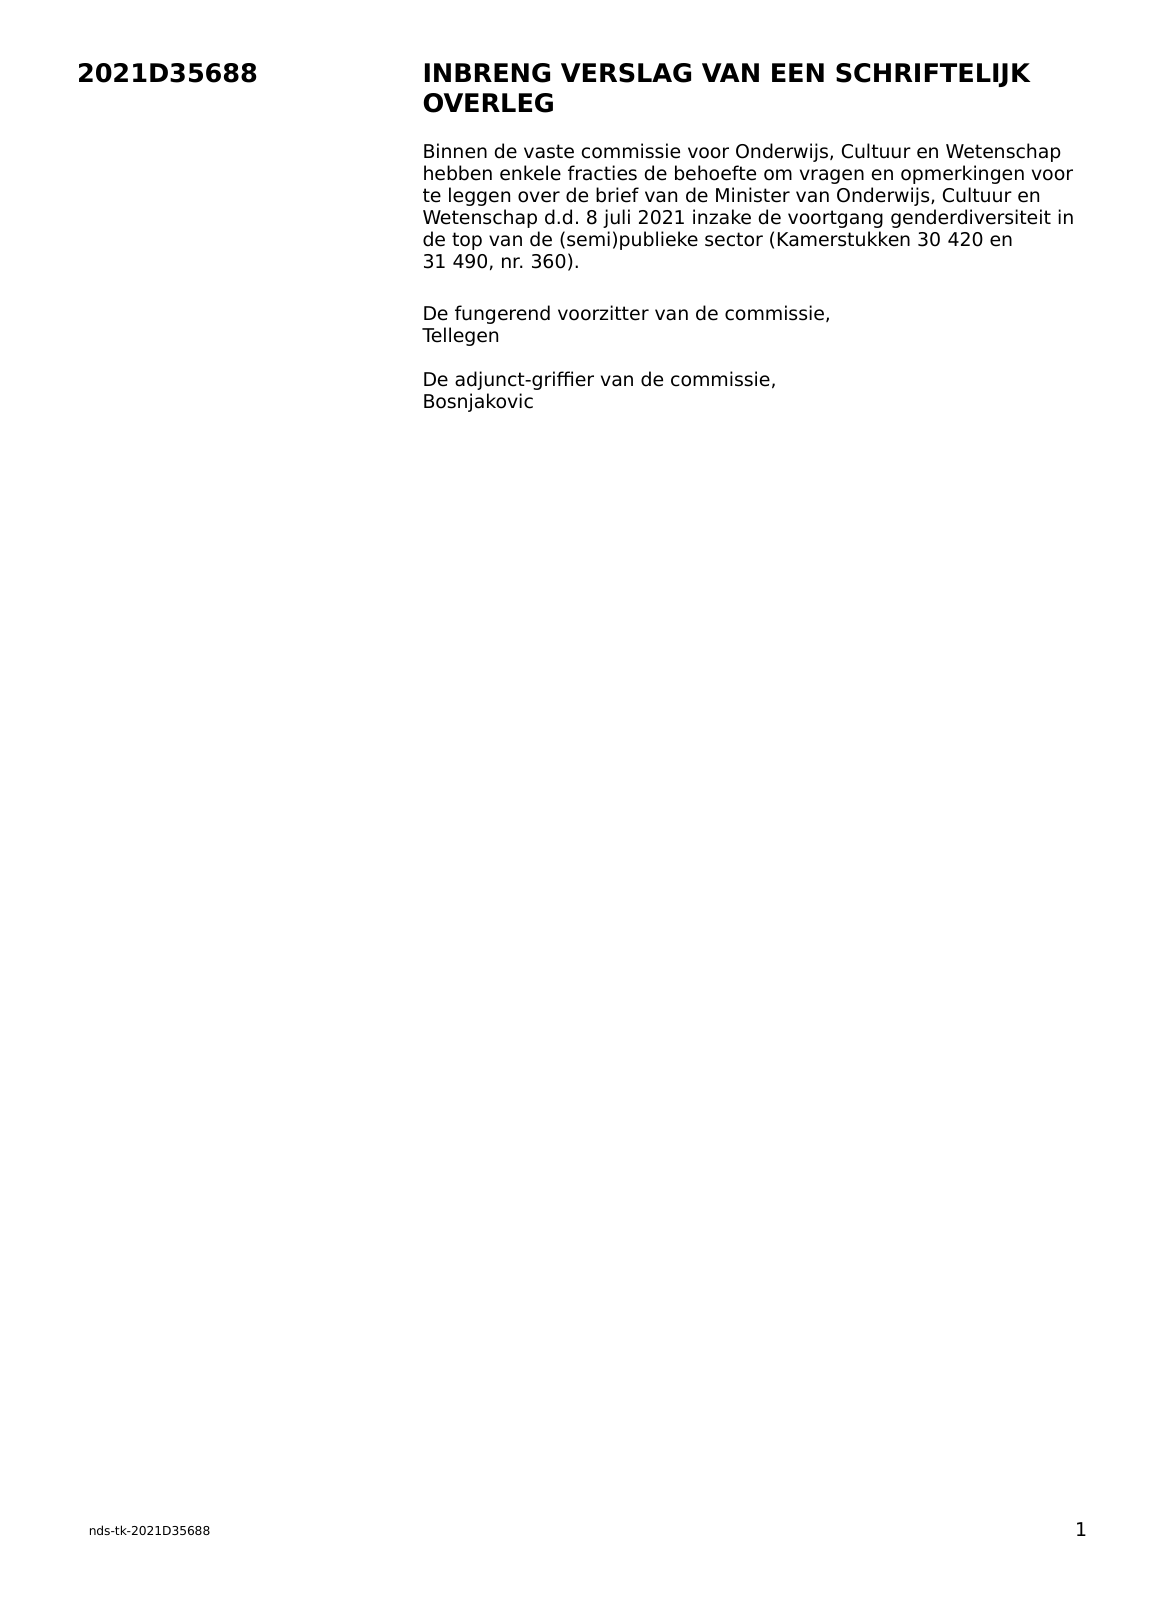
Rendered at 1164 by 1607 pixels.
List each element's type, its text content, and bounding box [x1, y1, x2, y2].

text De fungerend voorzitter van de commissie, Tellegen [422, 302, 1087, 346]
text nds-tk-2021D35688 [88, 1524, 323, 1538]
text Binnen de vaste commissie voor Onderwijs, Cultuur en Wetenschap hebben enkele fracties de behoefte om vragen en opmerkingen voor te leggen over de brief van de Minister van Onderwijs, Cultuur en Wetenschap d.d. 8 juli 2021 inzake de voortgang genderdiversiteit in de top van de (semi)publieke sector (Kamerstukken 30 420 en 31 490, nr. 360). [422, 141, 1087, 272]
text 2021D35688 INBRENG VERSLAG VAN EEN SCHRIFTELIJK OVERLEG [77, 59, 1087, 118]
text De adjunct-griffier van de commissie, Bosnjakovic [422, 369, 1087, 413]
